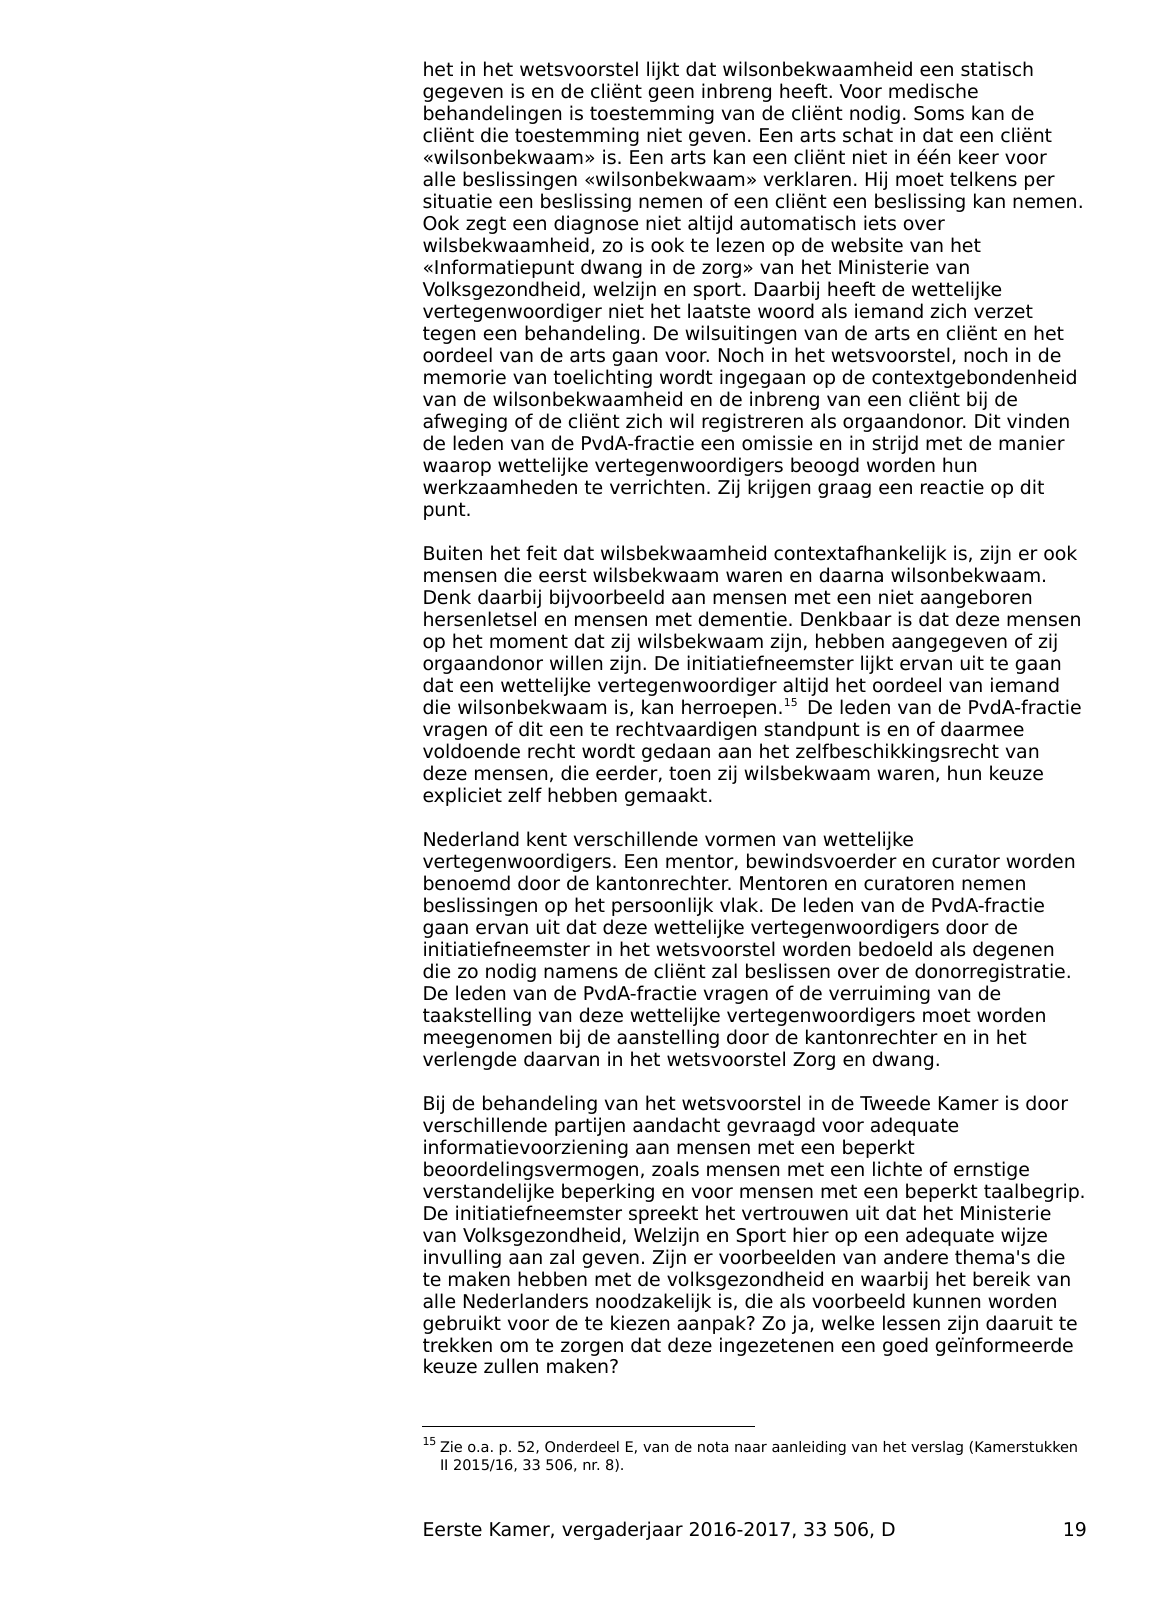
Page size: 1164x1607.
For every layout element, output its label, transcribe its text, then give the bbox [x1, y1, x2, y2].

text Nederland kent verschillende vormen van wettelijke vertegenwoordigers. Een mentor, bewindsvoerder en curator worden benoemd door de kantonrechter. Mentoren en curatoren nemen beslissingen op het persoonlijk vlak. De leden van de PvdA-fractie gaan ervan uit dat deze wettelijke vertegenwoordigers door de initiatiefneemster in het wetsvoorstel worden bedoeld als degenen die zo nodig namens de cliënt zal beslissen over de donorregistratie. De leden van de PvdA-fractie vragen of de verruiming van de taakstelling van deze wettelijke vertegenwoordigers moet worden meegenomen bij de aanstelling door de kantonrechter en in het verlengde daarvan in het wetsvoorstel Zorg en dwang. [422, 829, 1087, 1071]
text Bij de behandeling van het wetsvoorstel in de Tweede Kamer is door verschillende partijen aandacht gevraagd voor adequate informatievoorziening aan mensen met een beperkt beoordelingsvermogen, zoals mensen met een lichte of ernstige verstandelijke beperking en voor mensen met een beperkt taalbegrip. De initiatiefneemster spreekt het vertrouwen uit dat het Ministerie van Volksgezondheid, Welzijn en Sport hier op een adequate wijze invulling aan zal geven. Zijn er voorbeelden van andere thema's die te maken hebben met de volksgezondheid en waarbij het bereik van alle Nederlanders noodzakelijk is, die als voorbeeld kunnen worden gebruikt voor de te kiezen aanpak? Zo ja, welke lessen zijn daaruit te trekken om te zorgen dat deze ingezetenen een goed geïnformeerde keuze zullen maken? [422, 1093, 1087, 1378]
text Zie o.a. p. 52, Onderdeel E, van de nota naar aanleiding van het verslag (Kamerstukken II 2015/16, 33 506, nr. 8). [422, 1435, 1087, 1474]
text Buiten het feit dat wilsbekwaamheid contextafhankelijk is, zijn er ook mensen die eerst wilsbekwaam waren en daarna wilsonbekwaam. Denk daarbij bijvoorbeeld aan mensen met een niet aangeboren hersenletsel en mensen met dementie. Denkbaar is dat deze mensen op het moment dat zij wilsbekwaam zijn, hebben aangegeven of zij orgaandonor willen zijn. De initiatiefneemster lijkt ervan uit te gaan dat een wettelijke vertegenwoordiger altijd het oordeel van iemand die wilsonbekwaam is, kan herroepen. De leden van de PvdA-fractie vragen of dit een te rechtvaardigen standpunt is en of daarmee voldoende recht wordt gedaan aan het zelfbeschikkingsrecht van deze mensen, die eerder, toen zij wilsbekwaam waren, hun keuze expliciet zelf hebben gemaakt. [422, 543, 1087, 807]
text het in het wetsvoorstel lijkt dat wilsonbekwaamheid een statisch gegeven is en de cliënt geen inbreng heeft. Voor medische behandelingen is toestemming van de cliënt nodig. Soms kan de cliënt die toestemming niet geven. Een arts schat in dat een cliënt «wilsonbekwaam» is. Een arts kan een cliënt niet in één keer voor alle beslissingen «wilsonbekwaam» verklaren. Hij moet telkens per situatie een beslissing nemen of een cliënt een beslissing kan nemen. Ook zegt een diagnose niet altijd automatisch iets over wilsbekwaamheid, zo is ook te lezen op de website van het «Informatiepunt dwang in de zorg» van het Ministerie van Volksgezondheid, welzijn en sport. Daarbij heeft de wettelijke vertegenwoordiger niet het laatste woord als iemand zich verzet tegen een behandeling. De wilsuitingen van de arts en cliënt en het oordeel van de arts gaan voor. Noch in het wetsvoorstel, noch in de memorie van toelichting wordt ingegaan op de contextgebondenheid van de wilsonbekwaamheid en de inbreng van een cliënt bij de afweging of de cliënt zich wil registreren als orgaandonor. Dit vinden de leden van de PvdA-fractie een omissie en in strijd met de manier waarop wettelijke vertegenwoordigers beoogd worden hun werkzaamheden te verrichten. Zij krijgen graag een reactie op dit punt. [422, 59, 1087, 521]
